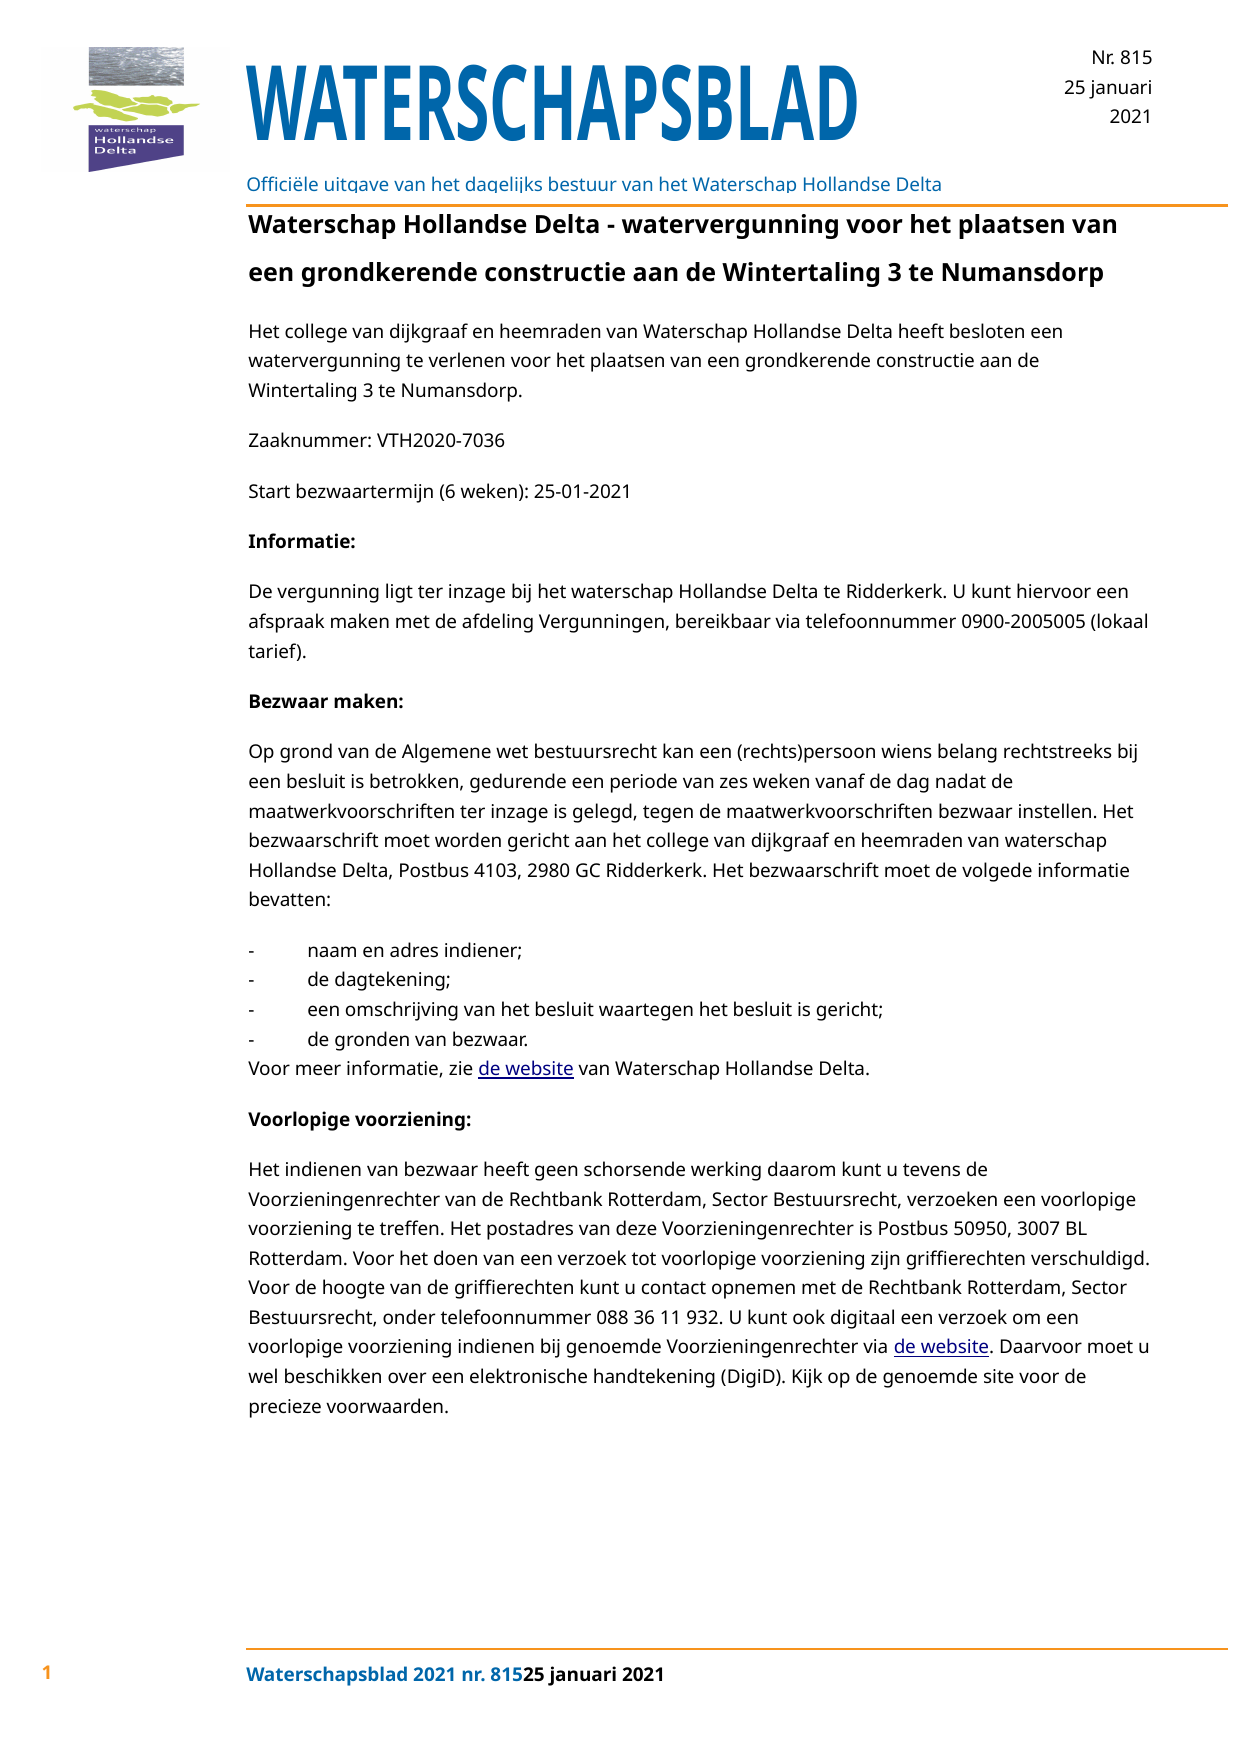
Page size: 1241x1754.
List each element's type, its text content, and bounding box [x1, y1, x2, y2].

text Voorlopige voorziening: [248, 1106, 1152, 1132]
list naam en adres indiener; [248, 937, 1152, 963]
text Voor meer informatie, zie de website van Waterschap Hollandse Delta. [248, 1055, 1152, 1081]
text Bezwaar maken: [248, 688, 1152, 714]
text Start bezwaartermijn (6 weken): 25-01-2021 [248, 478, 1152, 504]
text Het indienen van bezwaar heeft geen schorsende werking daarom kunt u tevens de Voorzieningenrechter van de Rechtbank Rotterdam, Sector Bestuursrecht, verzoeken een voorlopige voorziening te treffen. Het postadres van deze Voorzieningenrechter is Postbus 50950, 3007 BL Rotterdam. Voor het doen van een verzoek tot voorlopige voorziening zijn griffierechten verschuldigd. Voor de hoogte van de griffierechten kunt u contact opnemen met de Rechtbank Rotterdam, Sector Bestuursrecht, onder telefoonnummer 088 36 11 932. U kunt ook digitaal een verzoek om een voorlopige voorziening indienen bij genoemde Voorzieningenrechter via de website. Daarvoor moet u wel beschikken over een elektronische handtekening (DigiD). Kijk op de genoemde site voor de precieze voorwaarden. [248, 1156, 1152, 1419]
text Informatie: [248, 528, 1152, 554]
list de dagtekening; [248, 967, 1152, 992]
text De vergunning ligt ter inzage bij het waterschap Hollandse Delta te Ridderkerk. U kunt hiervoor een afspraak maken met de afdeling Vergunningen, bereikbaar via telefoonnummer 0900-2005005 (lokaal tarief). [248, 579, 1152, 664]
text Zaaknummer: VTH2020-7036 [248, 427, 1152, 453]
list een omschrijving van het besluit waartegen het besluit is gericht; [248, 996, 1152, 1022]
picture [41, 47, 231, 172]
text Waterschap Hollandse Delta - watervergunning voor het plaatsen van een grondkerende constructie aan de Wintertaling 3 te Numansdorp [248, 207, 1152, 288]
text Het college van dijkgraaf en heemraden van Waterschap Hollandse Delta heeft besloten een watervergunning te verlenen voor het plaatsen van een grondkerende constructie aan de Wintertaling 3 te Numansdorp. [248, 318, 1152, 403]
text Op grond van de Algemene wet bestuursrecht kan een (rechts)persoon wiens belang rechtstreeks bij een besluit is betrokken, gedurende een periode van zes weken vanaf de dag nadat de maatwerkvoorschriften ter inzage is gelegd, tegen de maatwerkvoorschriften bezwaar instellen. Het bezwaarschrift moet worden gericht aan het college van dijkgraaf en heemraden van waterschap Hollandse Delta, Postbus 4103, 2980 GC Ridderkerk. Het bezwaarschrift moet de volgede informatie bevatten: [248, 739, 1152, 912]
list de gronden van bezwaar. [248, 1026, 1152, 1052]
